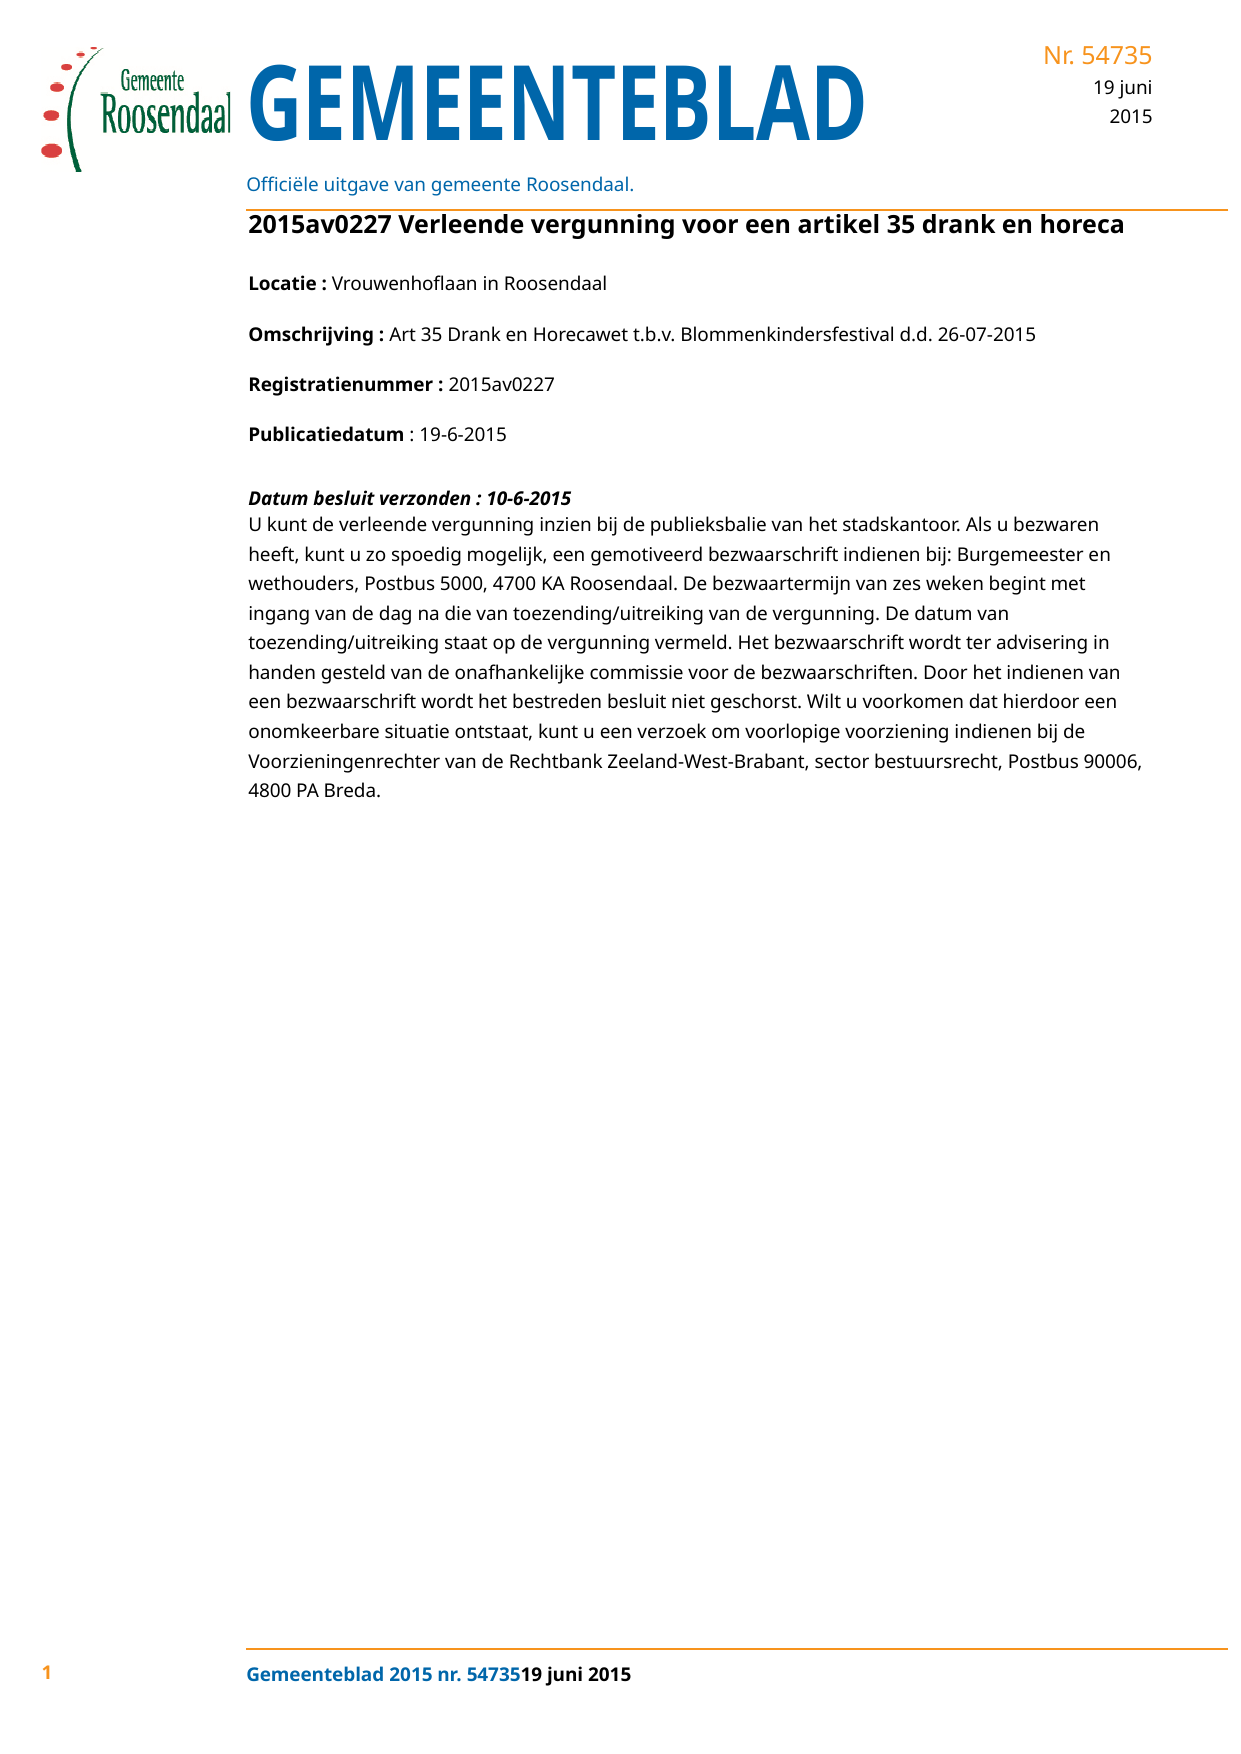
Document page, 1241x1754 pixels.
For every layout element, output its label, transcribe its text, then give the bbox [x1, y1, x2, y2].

text 2015av0227 Verleende vergunning voor een artikel 35 drank en horeca [248, 211, 1152, 241]
text Publicatiedatum : 19-6-2015 [248, 422, 1152, 447]
text Registratienummer : 2015av0227 [248, 371, 1152, 397]
text Datum besluit verzonden : 10-6-2015 [248, 486, 1152, 511]
picture [41, 47, 231, 172]
text Omschrijving : Art 35 Drank en Horecawet t.b.v. Blommenkindersfestival d.d. 26-07-2015 [248, 321, 1152, 346]
text U kunt de verleende vergunning inzien bij de publieksbalie van het stadskantoor. Als u bezwaren heeft, kunt u zo spoedig mogelijk, een gemotiveerd bezwaarschrift indienen bij: Burgemeester en wethouders, Postbus 5000, 4700 KA Roosendaal. De bezwaartermijn van zes weken begint met ingang van de dag na die van toezending/uitreiking van de vergunning. De datum van toezending/uitreiking staat op de vergunning vermeld. Het bezwaarschrift wordt ter advisering in handen gesteld van de onafhankelijke commissie voor de bezwaarschriften. Door het indienen van een bezwaarschrift wordt het bestreden besluit niet geschorst. Wilt u voorkomen dat hierdoor een onomkeerbare situatie ontstaat, kunt u een verzoek om voorlopige voorziening indienen bij de Voorzieningenrechter van de Rechtbank Zeeland-West-Brabant, sector bestuursrecht, Postbus 90006, 4800 PA Breda. [248, 511, 1152, 803]
text Locatie : Vrouwenhoflaan in Roosendaal [248, 270, 1152, 296]
